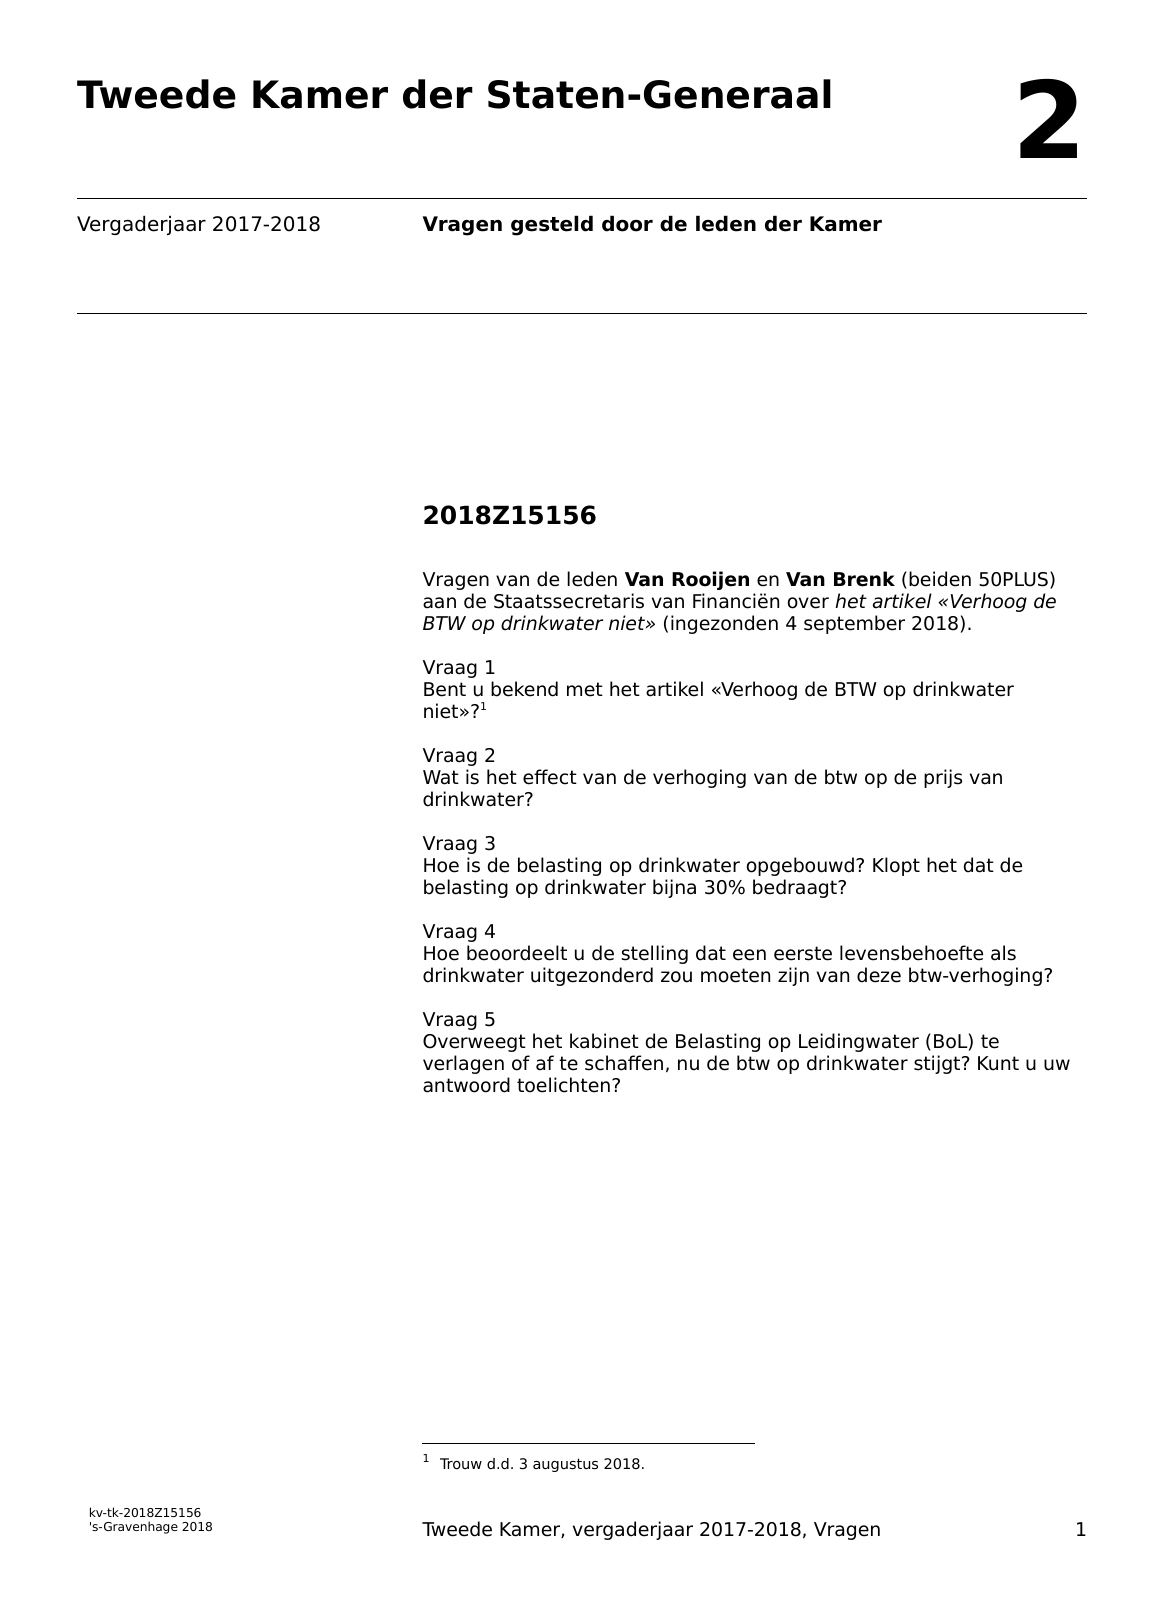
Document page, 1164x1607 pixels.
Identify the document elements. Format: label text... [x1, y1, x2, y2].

text Overweegt het kabinet de Belasting op Leidingwater (BoL) te verlagen of af te schaffen, nu de btw op drinkwater stijgt? Kunt u uw antwoord toelichten? [422, 1031, 1087, 1097]
text Hoe beoordeelt u de stelling dat een eerste levensbehoefte als drinkwater uitgezonderd zou moeten zijn van deze btw-verhoging? [422, 943, 1087, 987]
table_header 2 [886, 59, 1087, 198]
text 2018Z15156 [422, 501, 1087, 531]
text Bent u bekend met het artikel «Verhoog de BTW op drinkwater niet»? [422, 679, 1087, 723]
text kv-tk-2018Z15156 [88, 1506, 323, 1520]
text Wat is het effect van de verhoging van de btw op de prijs van drinkwater? [422, 767, 1087, 811]
table_cell Vragen gesteld door de leden der Kamer [422, 199, 1087, 313]
text Vraag 4 [422, 921, 1087, 943]
text Vraag 3 [422, 833, 1087, 855]
text Vragen van de leden Van Rooijen en Van Brenk (beiden 50PLUS) aan de Staatssecretaris van Financiën over het artikel «Verhoog de BTW op drinkwater niet» (ingezonden 4 september 2018). [422, 569, 1087, 635]
text Hoe is de belasting op drinkwater opgebouwd? Klopt het dat de belasting op drinkwater bijna 30% bedraagt? [422, 855, 1087, 899]
text 's-Gravenhage 2018 [88, 1520, 323, 1534]
table_cell Vergaderjaar 2017-2018 [77, 199, 422, 313]
text Trouw d.d. 3 augustus 2018. [422, 1452, 1087, 1474]
text Vraag 2 [422, 745, 1087, 767]
text Vraag 5 [422, 1009, 1087, 1031]
text Vraag 1 [422, 657, 1087, 679]
table_header Tweede Kamer der Staten-Generaal [77, 59, 886, 198]
